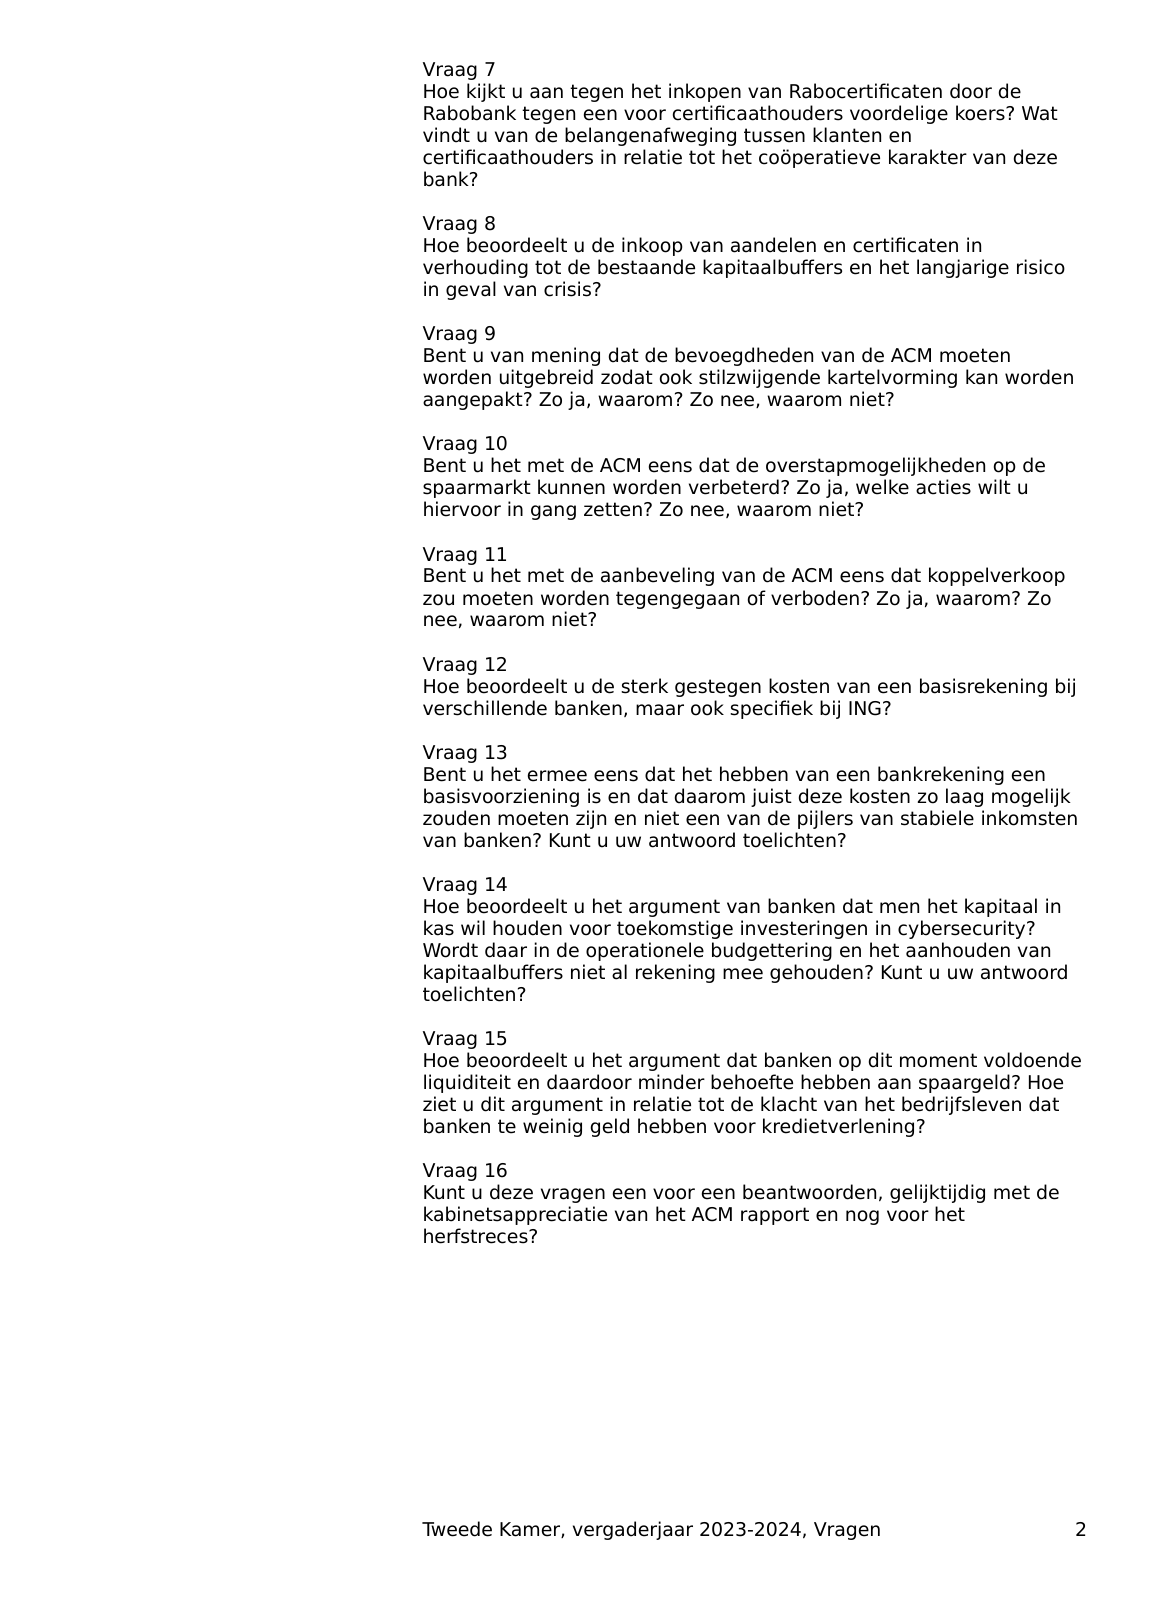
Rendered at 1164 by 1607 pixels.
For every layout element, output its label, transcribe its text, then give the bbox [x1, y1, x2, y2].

text Vraag 8 [422, 213, 1087, 235]
text Bent u van mening dat de bevoegdheden van de ACM moeten worden uitgebreid zodat ook stilzwijgende kartelvorming kan worden aangepakt? Zo ja, waarom? Zo nee, waarom niet? [422, 345, 1087, 411]
text Vraag 13 [422, 742, 1087, 764]
text Vraag 12 [422, 653, 1087, 676]
text Vraag 9 [422, 323, 1087, 345]
text Vraag 10 [422, 433, 1087, 455]
text Vraag 16 [422, 1160, 1087, 1182]
text Hoe beoordeelt u het argument dat banken op dit moment voldoende liquiditeit en daardoor minder behoefte hebben aan spaargeld? Hoe ziet u dit argument in relatie tot de klacht van het bedrijfsleven dat banken te weinig geld hebben voor kredietverlening? [422, 1050, 1087, 1138]
text Vraag 11 [422, 543, 1087, 565]
text Hoe beoordeelt u de inkoop van aandelen en certificaten in verhouding tot de bestaande kapitaalbuffers en het langjarige risico in geval van crisis? [422, 235, 1087, 301]
text Bent u het met de ACM eens dat de overstapmogelijkheden op de spaarmarkt kunnen worden verbeterd? Zo ja, welke acties wilt u hiervoor in gang zetten? Zo nee, waarom niet? [422, 455, 1087, 521]
text Hoe kijkt u aan tegen het inkopen van Rabocertificaten door de Rabobank tegen een voor certificaathouders voordelige koers? Wat vindt u van de belangenafweging tussen klanten en certificaathouders in relatie tot het coöperatieve karakter van deze bank? [422, 81, 1087, 191]
text Bent u het ermee eens dat het hebben van een bankrekening een basisvoorziening is en dat daarom juist deze kosten zo laag mogelijk zouden moeten zijn en niet een van de pijlers van stabiele inkomsten van banken? Kunt u uw antwoord toelichten? [422, 764, 1087, 852]
text Hoe beoordeelt u de sterk gestegen kosten van een basisrekening bij verschillende banken, maar ook specifiek bij ING? [422, 676, 1087, 719]
text Vraag 14 [422, 874, 1087, 896]
text Vraag 15 [422, 1028, 1087, 1050]
text Vraag 7 [422, 59, 1087, 81]
text Kunt u deze vragen een voor een beantwoorden, gelijktijdig met de kabinetsappreciatie van het ACM rapport en nog voor het herfstreces? [422, 1182, 1087, 1248]
text Hoe beoordeelt u het argument van banken dat men het kapitaal in kas wil houden voor toekomstige investeringen in cybersecurity? Wordt daar in de operationele budgettering en het aanhouden van kapitaalbuffers niet al rekening mee gehouden? Kunt u uw antwoord toelichten? [422, 896, 1087, 1006]
text Bent u het met de aanbeveling van de ACM eens dat koppelverkoop zou moeten worden tegengegaan of verboden? Zo ja, waarom? Zo nee, waarom niet? [422, 565, 1087, 631]
